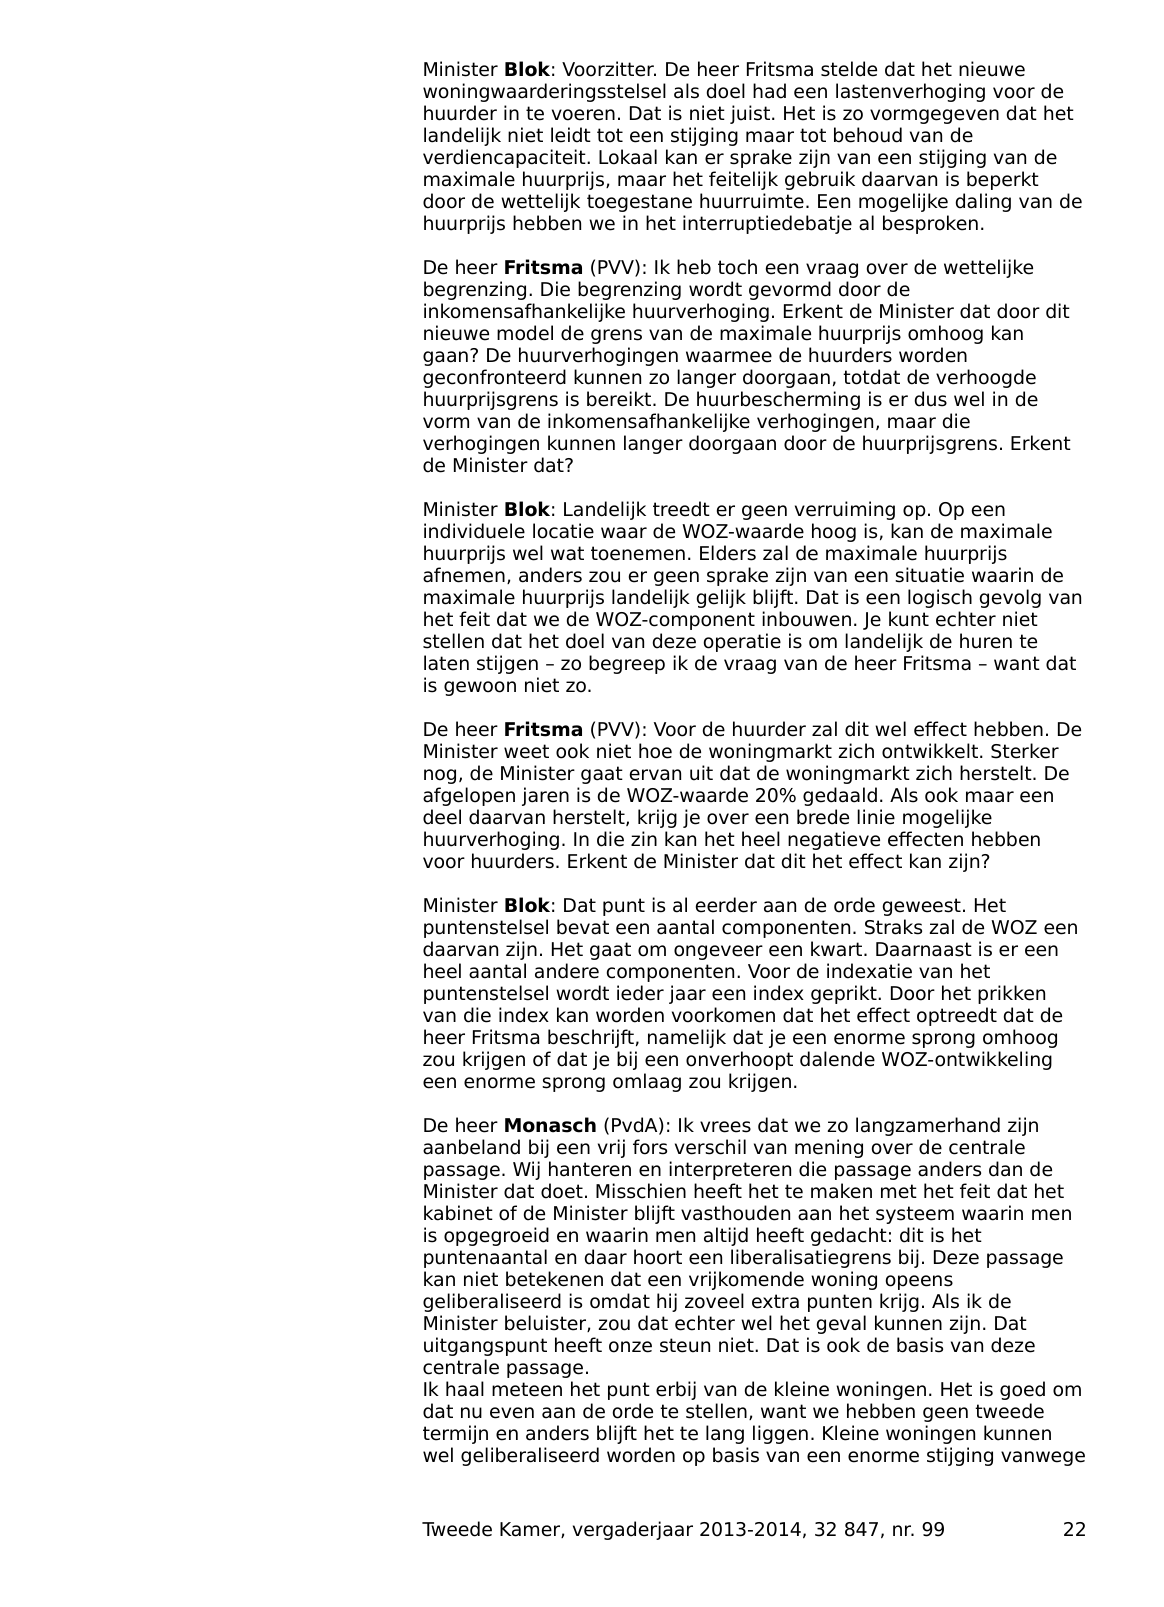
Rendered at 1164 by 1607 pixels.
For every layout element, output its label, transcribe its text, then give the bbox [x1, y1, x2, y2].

text De heer Fritsma (PVV): Voor de huurder zal dit wel effect hebben. De Minister weet ook niet hoe de woningmarkt zich ontwikkelt. Sterker nog, de Minister gaat ervan uit dat de woningmarkt zich herstelt. De afgelopen jaren is de WOZ-waarde 20% gedaald. Als ook maar een deel daarvan herstelt, krijg je over een brede linie mogelijke huurverhoging. In die zin kan het heel negatieve effecten hebben voor huurders. Erkent de Minister dat dit het effect kan zijn? [422, 719, 1087, 873]
text Minister Blok: Voorzitter. De heer Fritsma stelde dat het nieuwe woningwaarderingsstelsel als doel had een lastenverhoging voor de huurder in te voeren. Dat is niet juist. Het is zo vormgegeven dat het landelijk niet leidt tot een stijging maar tot behoud van de verdiencapaciteit. Lokaal kan er sprake zijn van een stijging van de maximale huurprijs, maar het feitelijk gebruik daarvan is beperkt door de wettelijk toegestane huurruimte. Een mogelijke daling van de huurprijs hebben we in het interruptiedebatje al besproken. [422, 59, 1087, 235]
text Minister Blok: Dat punt is al eerder aan de orde geweest. Het puntenstelsel bevat een aantal componenten. Straks zal de WOZ een daarvan zijn. Het gaat om ongeveer een kwart. Daarnaast is er een heel aantal andere componenten. Voor de indexatie van het puntenstelsel wordt ieder jaar een index geprikt. Door het prikken van die index kan worden voorkomen dat het effect optreedt dat de heer Fritsma beschrijft, namelijk dat je een enorme sprong omhoog zou krijgen of dat je bij een onverhoopt dalende WOZ-ontwikkeling een enorme sprong omlaag zou krijgen. [422, 895, 1087, 1093]
text De heer Fritsma (PVV): Ik heb toch een vraag over de wettelijke begrenzing. Die begrenzing wordt gevormd door de inkomensafhankelijke huurverhoging. Erkent de Minister dat door dit nieuwe model de grens van de maximale huurprijs omhoog kan gaan? De huurverhogingen waarmee de huurders worden geconfronteerd kunnen zo langer doorgaan, totdat de verhoogde huurprijsgrens is bereikt. De huurbescherming is er dus wel in de vorm van de inkomensafhankelijke verhogingen, maar die verhogingen kunnen langer doorgaan door de huurprijsgrens. Erkent de Minister dat? [422, 257, 1087, 477]
text Minister Blok: Landelijk treedt er geen verruiming op. Op een individuele locatie waar de WOZ-waarde hoog is, kan de maximale huurprijs wel wat toenemen. Elders zal de maximale huurprijs afnemen, anders zou er geen sprake zijn van een situatie waarin de maximale huurprijs landelijk gelijk blijft. Dat is een logisch gevolg van het feit dat we de WOZ-component inbouwen. Je kunt echter niet stellen dat het doel van deze operatie is om landelijk de huren te laten stijgen – zo begreep ik de vraag van de heer Fritsma – want dat is gewoon niet zo. [422, 499, 1087, 697]
text De heer Monasch (PvdA): Ik vrees dat we zo langzamerhand zijn aanbeland bij een vrij fors verschil van mening over de centrale passage. Wij hanteren en interpreteren die passage anders dan de Minister dat doet. Misschien heeft het te maken met het feit dat het kabinet of de Minister blijft vasthouden aan het systeem waarin men is opgegroeid en waarin men altijd heeft gedacht: dit is het puntenaantal en daar hoort een liberalisatiegrens bij. Deze passage kan niet betekenen dat een vrijkomende woning opeens geliberaliseerd is omdat hij zoveel extra punten krijg. Als ik de Minister beluister, zou dat echter wel het geval kunnen zijn. Dat uitgangspunt heeft onze steun niet. Dat is ook de basis van deze centrale passage. [422, 1115, 1087, 1379]
text Ik haal meteen het punt erbij van de kleine woningen. Het is goed om dat nu even aan de orde te stellen, want we hebben geen tweede termijn en anders blijft het te lang liggen. Kleine woningen kunnen wel geliberaliseerd worden op basis van een enorme stijging vanwege [422, 1379, 1087, 1467]
